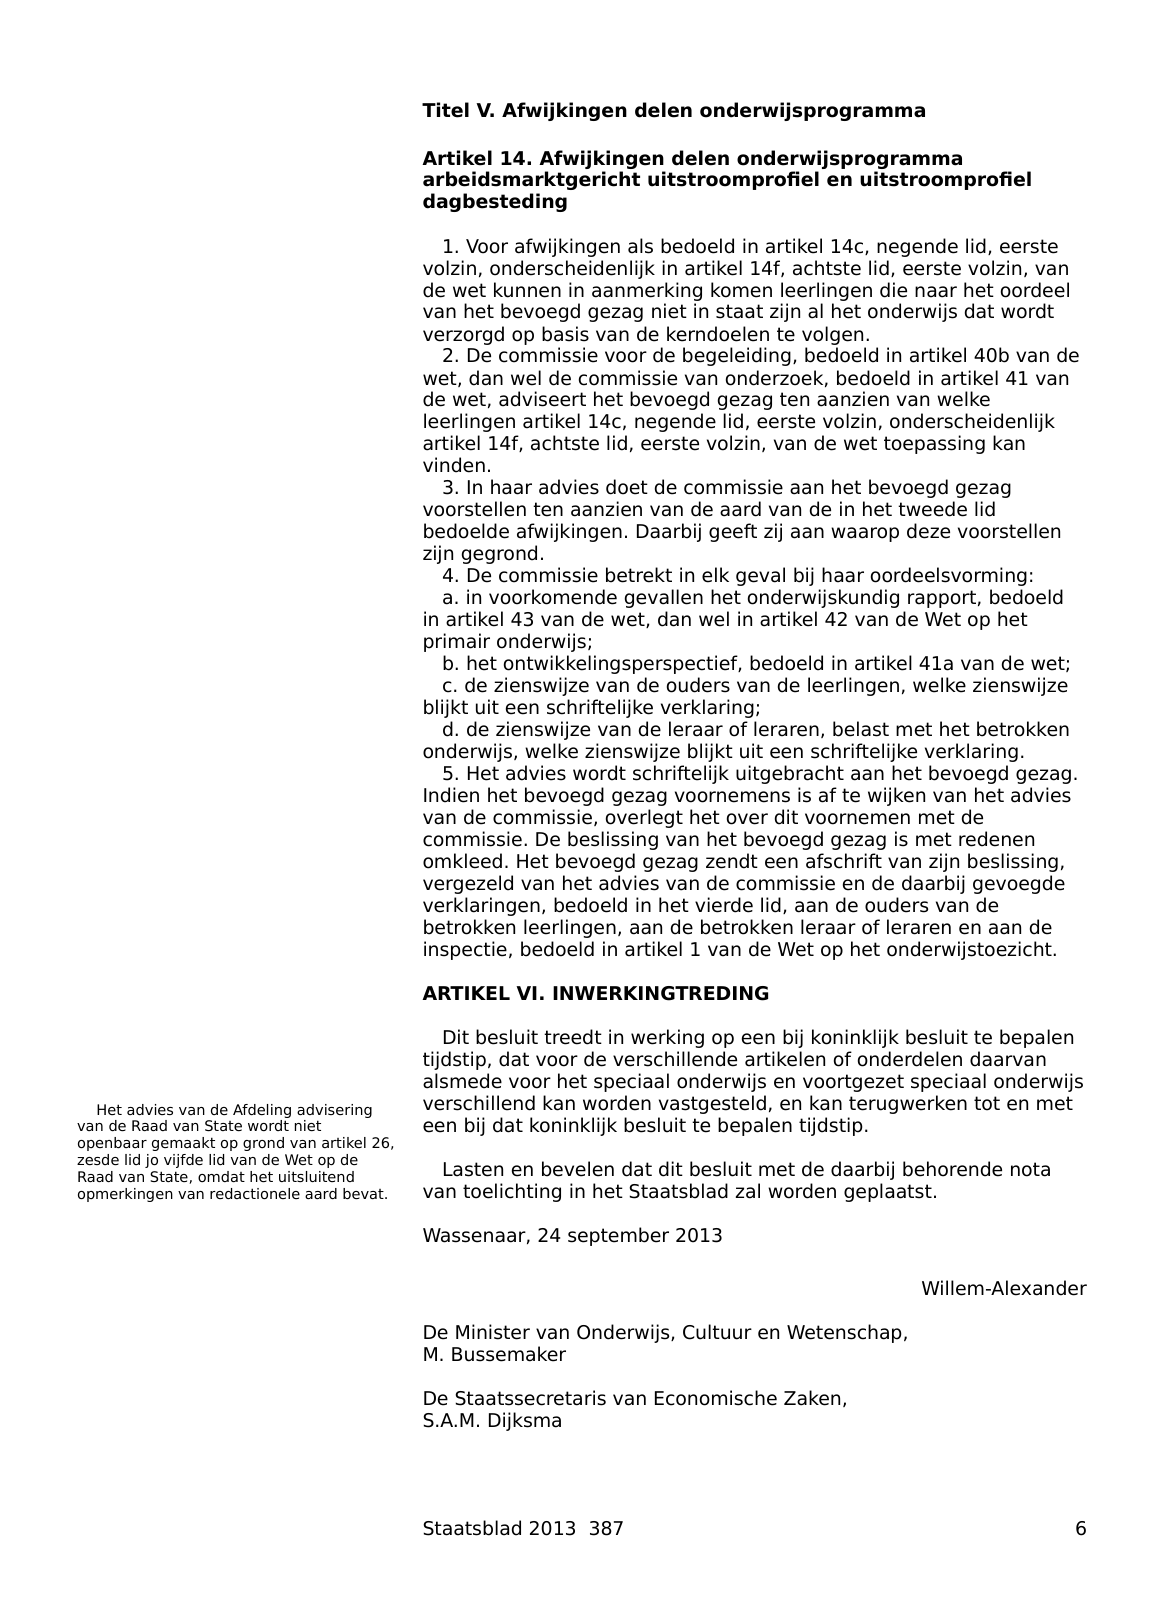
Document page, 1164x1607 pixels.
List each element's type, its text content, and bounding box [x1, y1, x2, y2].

text De Minister van Onderwijs, Cultuur en Wetenschap, M. Bussemaker [422, 1322, 1087, 1366]
text 2. De commissie voor de begeleiding, bedoeld in artikel 40b van de wet, dan wel de commissie van onderzoek, bedoeld in artikel 41 van de wet, adviseert het bevoegd gezag ten aanzien van welke leerlingen artikel 14c, negende lid, eerste volzin, onderscheidenlijk artikel 14f, achtste lid, eerste volzin, van de wet toepassing kan vinden. [422, 345, 1087, 477]
text 5. Het advies wordt schriftelijk uitgebracht aan het bevoegd gezag. Indien het bevoegd gezag voornemens is af te wijken van het advies van de commissie, overlegt het over dit voornemen met de commissie. De beslissing van het bevoegd gezag is met redenen omkleed. Het bevoegd gezag zendt een afschrift van zijn beslissing, vergezeld van het advies van de commissie en de daarbij gevoegde verklaringen, bedoeld in het vierde lid, aan de ouders van de betrokken leerlingen, aan de betrokken leraar of leraren en aan de inspectie, bedoeld in artikel 1 van de Wet op het onderwijstoezicht. [422, 763, 1087, 961]
text c. de zienswijze van de ouders van de leerlingen, welke zienswijze blijkt uit een schriftelijke verklaring; [422, 675, 1087, 719]
text Wassenaar, 24 september 2013 [422, 1225, 1087, 1247]
text b. het ontwikkelingsperspectief, bedoeld in artikel 41a van de wet; [422, 653, 1087, 675]
text Willem-Alexander [422, 1277, 1087, 1299]
text Lasten en bevelen dat dit besluit met de daarbij behorende nota van toelichting in het Staatsblad zal worden geplaatst. [422, 1159, 1087, 1203]
text 4. De commissie betrekt in elk geval bij haar oordeelsvorming: [422, 565, 1087, 587]
text d. de zienswijze van de leraar of leraren, belast met het betrokken onderwijs, welke zienswijze blijkt uit een schriftelijke verklaring. [422, 719, 1087, 763]
subtitle Artikel 14. Afwijkingen delen onderwijsprogramma arbeidsmarktgericht uitstroomprofiel en uitstroomprofiel dagbesteding [422, 147, 1087, 213]
subtitle ARTIKEL VI. INWERKINGTREDING [422, 983, 1087, 1005]
subtitle Titel V. Afwijkingen delen onderwijsprogramma [422, 100, 1087, 122]
text 1. Voor afwijkingen als bedoeld in artikel 14c, negende lid, eerste volzin, onderscheidenlijk in artikel 14f, achtste lid, eerste volzin, van de wet kunnen in aanmerking komen leerlingen die naar het oordeel van het bevoegd gezag niet in staat zijn al het onderwijs dat wordt verzorgd op basis van de kerndoelen te volgen. [422, 236, 1087, 345]
text Dit besluit treedt in werking op een bij koninklijk besluit te bepalen tijdstip, dat voor de verschillende artikelen of onderdelen daarvan alsmede voor het speciaal onderwijs en voortgezet speciaal onderwijs verschillend kan worden vastgesteld, en kan terugwerken tot en met een bij dat koninklijk besluit te bepalen tijdstip. [422, 1027, 1087, 1137]
text Het advies van de Afdeling advisering van de Raad van State wordt niet openbaar gemaakt op grond van artikel 26, zesde lid jo vijfde lid van de Wet op de Raad van State, omdat het uitsluitend opmerkingen van redactionele aard bevat. [77, 1101, 396, 1203]
text 3. In haar advies doet de commissie aan het bevoegd gezag voorstellen ten aanzien van de aard van de in het tweede lid bedoelde afwijkingen. Daarbij geeft zij aan waarop deze voorstellen zijn gegrond. [422, 477, 1087, 565]
text a. in voorkomende gevallen het onderwijskundig rapport, bedoeld in artikel 43 van de wet, dan wel in artikel 42 van de Wet op het primair onderwijs; [422, 587, 1087, 653]
text De Staatssecretaris van Economische Zaken, S.A.M. Dijksma [422, 1388, 1087, 1432]
